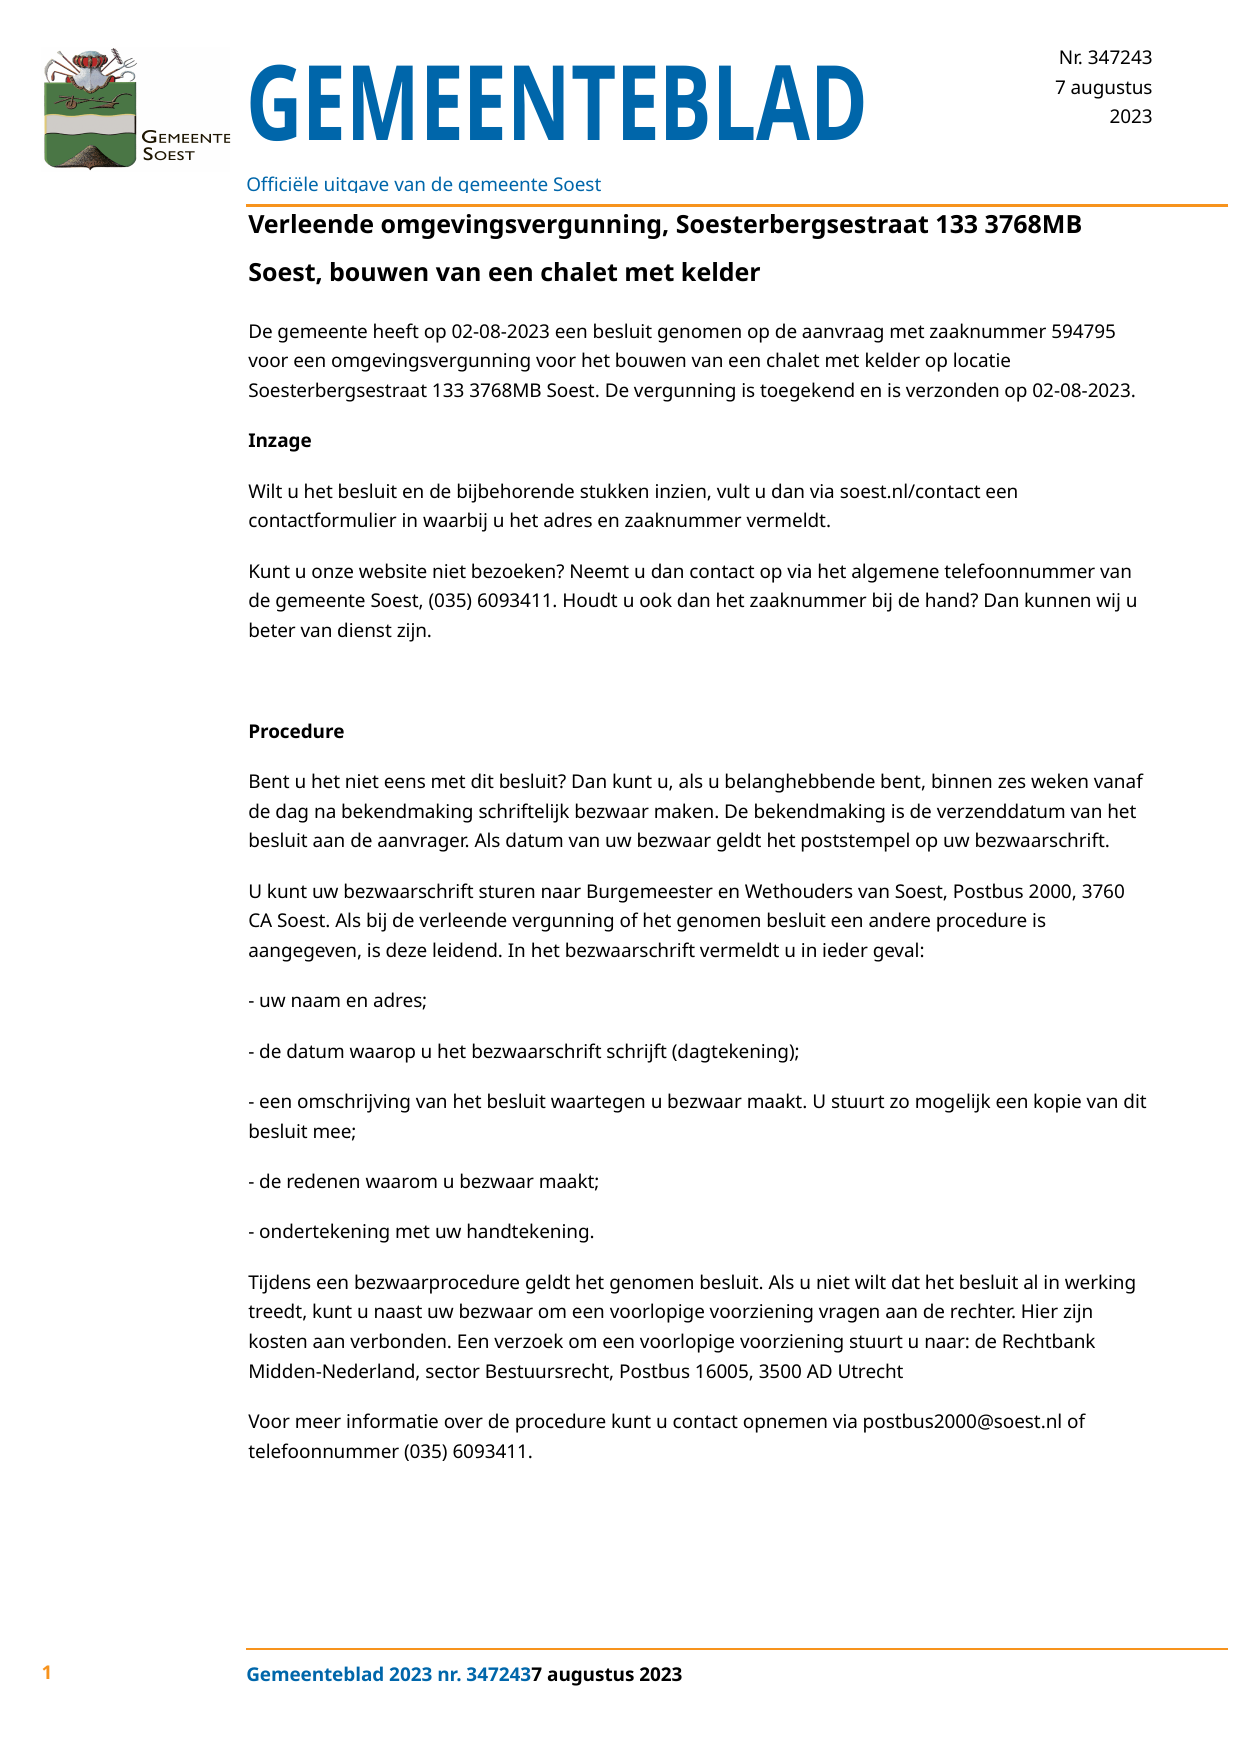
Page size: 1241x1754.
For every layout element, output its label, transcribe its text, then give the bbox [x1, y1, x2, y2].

text U kunt uw bezwaarschrift sturen naar Burgemeester en Wethouders van Soest, Postbus 2000, 3760 CA Soest. Als bij de verleende vergunning of het genomen besluit een andere procedure is aangegeven, is deze leidend. In het bezwaarschrift vermeldt u in ieder geval: [248, 878, 1152, 963]
text - de redenen waarom u bezwaar maakt; [248, 1168, 1152, 1194]
text Procedure [248, 718, 1152, 744]
text - de datum waarop u het bezwaarschrift schrijft (dagtekening); [248, 1038, 1152, 1064]
text Wilt u het besluit en de bijbehorende stukken inzien, vult u dan via soest.nl/contact een contactformulier in waarbij u het adres en zaaknummer vermeldt. [248, 478, 1152, 533]
text - uw naam en adres; [248, 987, 1152, 1013]
text Voor meer informatie over de procedure kunt u contact opnemen via postbus2000@soest.nl of telefoonnummer (035) 6093411. [248, 1408, 1152, 1464]
text Inzage [248, 427, 1152, 453]
picture [41, 47, 231, 172]
text Bent u het niet eens met dit besluit? Dan kunt u, als u belanghebbende bent, binnen zes weken vanaf de dag na bekendmaking schriftelijk bezwaar maken. De bekendmaking is de verzenddatum van het besluit aan de aanvrager. Als datum van uw bezwaar geldt het poststempel op uw bezwaarschrift. [248, 768, 1152, 853]
text Kunt u onze website niet bezoeken? Neemt u dan contact op via het algemene telefoonnummer van de gemeente Soest, (035) 6093411. Houdt u ook dan het zaaknummer bij de hand? Dan kunnen wij u beter van dienst zijn. [248, 558, 1152, 643]
text - ondertekening met uw handtekening. [248, 1219, 1152, 1244]
text Verleende omgevingsvergunning, Soesterbergsestraat 133 3768MB Soest, bouwen van een chalet met kelder [248, 207, 1152, 288]
text - een omschrijving van het besluit waartegen u bezwaar maakt. U stuurt zo mogelijk een kopie van dit besluit mee; [248, 1088, 1152, 1144]
text Tijdens een bezwaarprocedure geldt het genomen besluit. Als u niet wilt dat het besluit al in werking treedt, kunt u naast uw bezwaar om een voorlopige voorziening vragen aan de rechter. Hier zijn kosten aan verbonden. Een verzoek om een voorlopige voorziening stuurt u naar: de Rechtbank Midden-Nederland, sector Bestuursrecht, Postbus 16005, 3500 AD Utrecht [248, 1269, 1152, 1384]
text De gemeente heeft op 02-08-2023 een besluit genomen op de aanvraag met zaaknummer 594795 voor een omgevingsvergunning voor het bouwen van een chalet met kelder op locatie Soesterbergsestraat 133 3768MB Soest. De vergunning is toegekend en is verzonden op 02-08-2023. [248, 318, 1152, 403]
